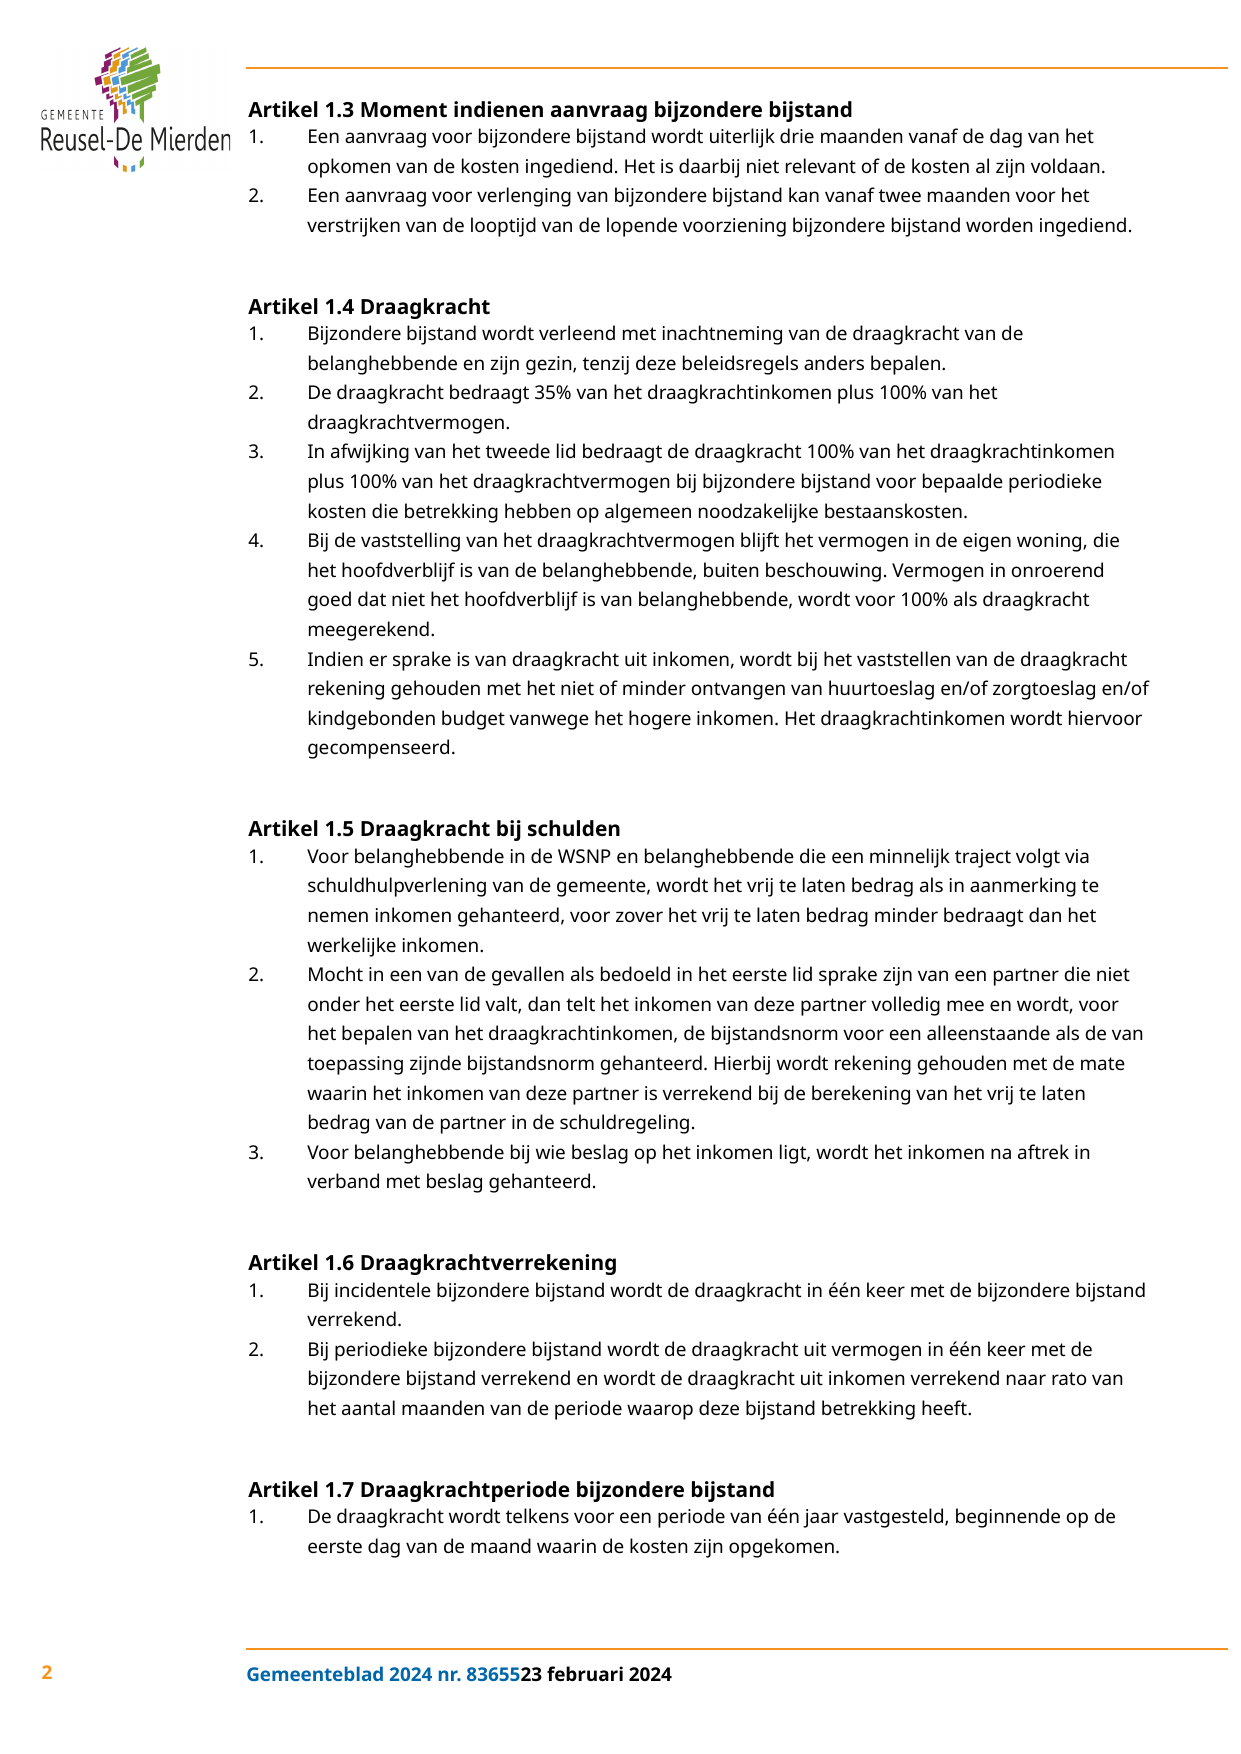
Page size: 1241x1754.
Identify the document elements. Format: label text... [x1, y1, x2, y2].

list Bijzondere bijstand wordt verleend met inachtneming van de draagkracht van de belanghebbende en zijn gezin, tenzij deze beleidsregels anders bepalen. [248, 320, 1152, 376]
list Mocht in een van de gevallen als bedoeld in het eerste lid sprake zijn van een partner die niet onder het eerste lid valt, dan telt het inkomen van deze partner volledig mee en wordt, voor het bepalen van het draagkrachtinkomen, de bijstandsnorm voor een alleenstaande als de van toepassing zijnde bijstandsnorm gehanteerd. Hierbij wordt rekening gehouden met de mate waarin het inkomen van deze partner is verrekend bij de berekening van het vrij te laten bedrag van de partner in de schuldregeling. [248, 961, 1152, 1135]
list Een aanvraag voor bijzondere bijstand wordt uiterlijk drie maanden vanaf de dag van het opkomen van de kosten ingediend. Het is daarbij niet relevant of de kosten al zijn voldaan. [248, 123, 1152, 178]
list In afwijking van het tweede lid bedraagt de draagkracht 100% van het draagkrachtinkomen plus 100% van het draagkrachtvermogen bij bijzondere bijstand voor bepaalde periodieke kosten die betrekking hebben op algemeen noodzakelijke bestaanskosten. [248, 439, 1152, 524]
list Voor belanghebbende in de WSNP en belanghebbende die een minnelijk traject volgt via schuldhulpverlening van de gemeente, wordt het vrij te laten bedrag als in aanmerking te nemen inkomen gehanteerd, voor zover het vrij te laten bedrag minder bedraagt dan het werkelijke inkomen. [248, 843, 1152, 957]
text Artikel 1.5 Draagkracht bij schulden [248, 814, 1152, 843]
picture [41, 47, 231, 172]
text Artikel 1.3 Moment indienen aanvraag bijzondere bijstand [248, 95, 1152, 123]
list Bij de vaststelling van het draagkrachtvermogen blijft het vermogen in de eigen woning, die het hoofdverblijf is van de belanghebbende, buiten beschouwing. Vermogen in onroerend goed dat niet het hoofdverblijf is van belanghebbende, wordt voor 100% als draagkracht meegerekend. [248, 527, 1152, 642]
list Bij incidentele bijzondere bijstand wordt de draagkracht in één keer met de bijzondere bijstand verrekend. [248, 1277, 1152, 1332]
text Artikel 1.7 Draagkrachtperiode bijzondere bijstand [248, 1475, 1152, 1504]
list De draagkracht bedraagt 35% van het draagkrachtinkomen plus 100% van het draagkrachtvermogen. [248, 379, 1152, 435]
list Bij periodieke bijzondere bijstand wordt de draagkracht uit vermogen in één keer met de bijzondere bijstand verrekend en wordt de draagkracht uit inkomen verrekend naar rato van het aantal maanden van de periode waarop deze bijstand betrekking heeft. [248, 1336, 1152, 1421]
list Voor belanghebbende bij wie beslag op het inkomen ligt, wordt het inkomen na aftrek in verband met beslag gehanteerd. [248, 1139, 1152, 1194]
text Artikel 1.6 Draagkrachtverrekening [248, 1248, 1152, 1277]
text Artikel 1.4 Draagkracht [248, 292, 1152, 320]
list De draagkracht wordt telkens voor een periode van één jaar vastgesteld, beginnende op de eerste dag van de maand waarin de kosten zijn opgekomen. [248, 1504, 1152, 1559]
list Indien er sprake is van draagkracht uit inkomen, wordt bij het vaststellen van de draagkracht rekening gehouden met het niet of minder ontvangen van huurtoeslag en/of zorgtoeslag en/of kindgebonden budget vanwege het hogere inkomen. Het draagkrachtinkomen wordt hiervoor gecompenseerd. [248, 646, 1152, 760]
list Een aanvraag voor verlenging van bijzondere bijstand kan vanaf twee maanden voor het verstrijken van de looptijd van de lopende voorziening bijzondere bijstand worden ingediend. [248, 182, 1152, 238]
